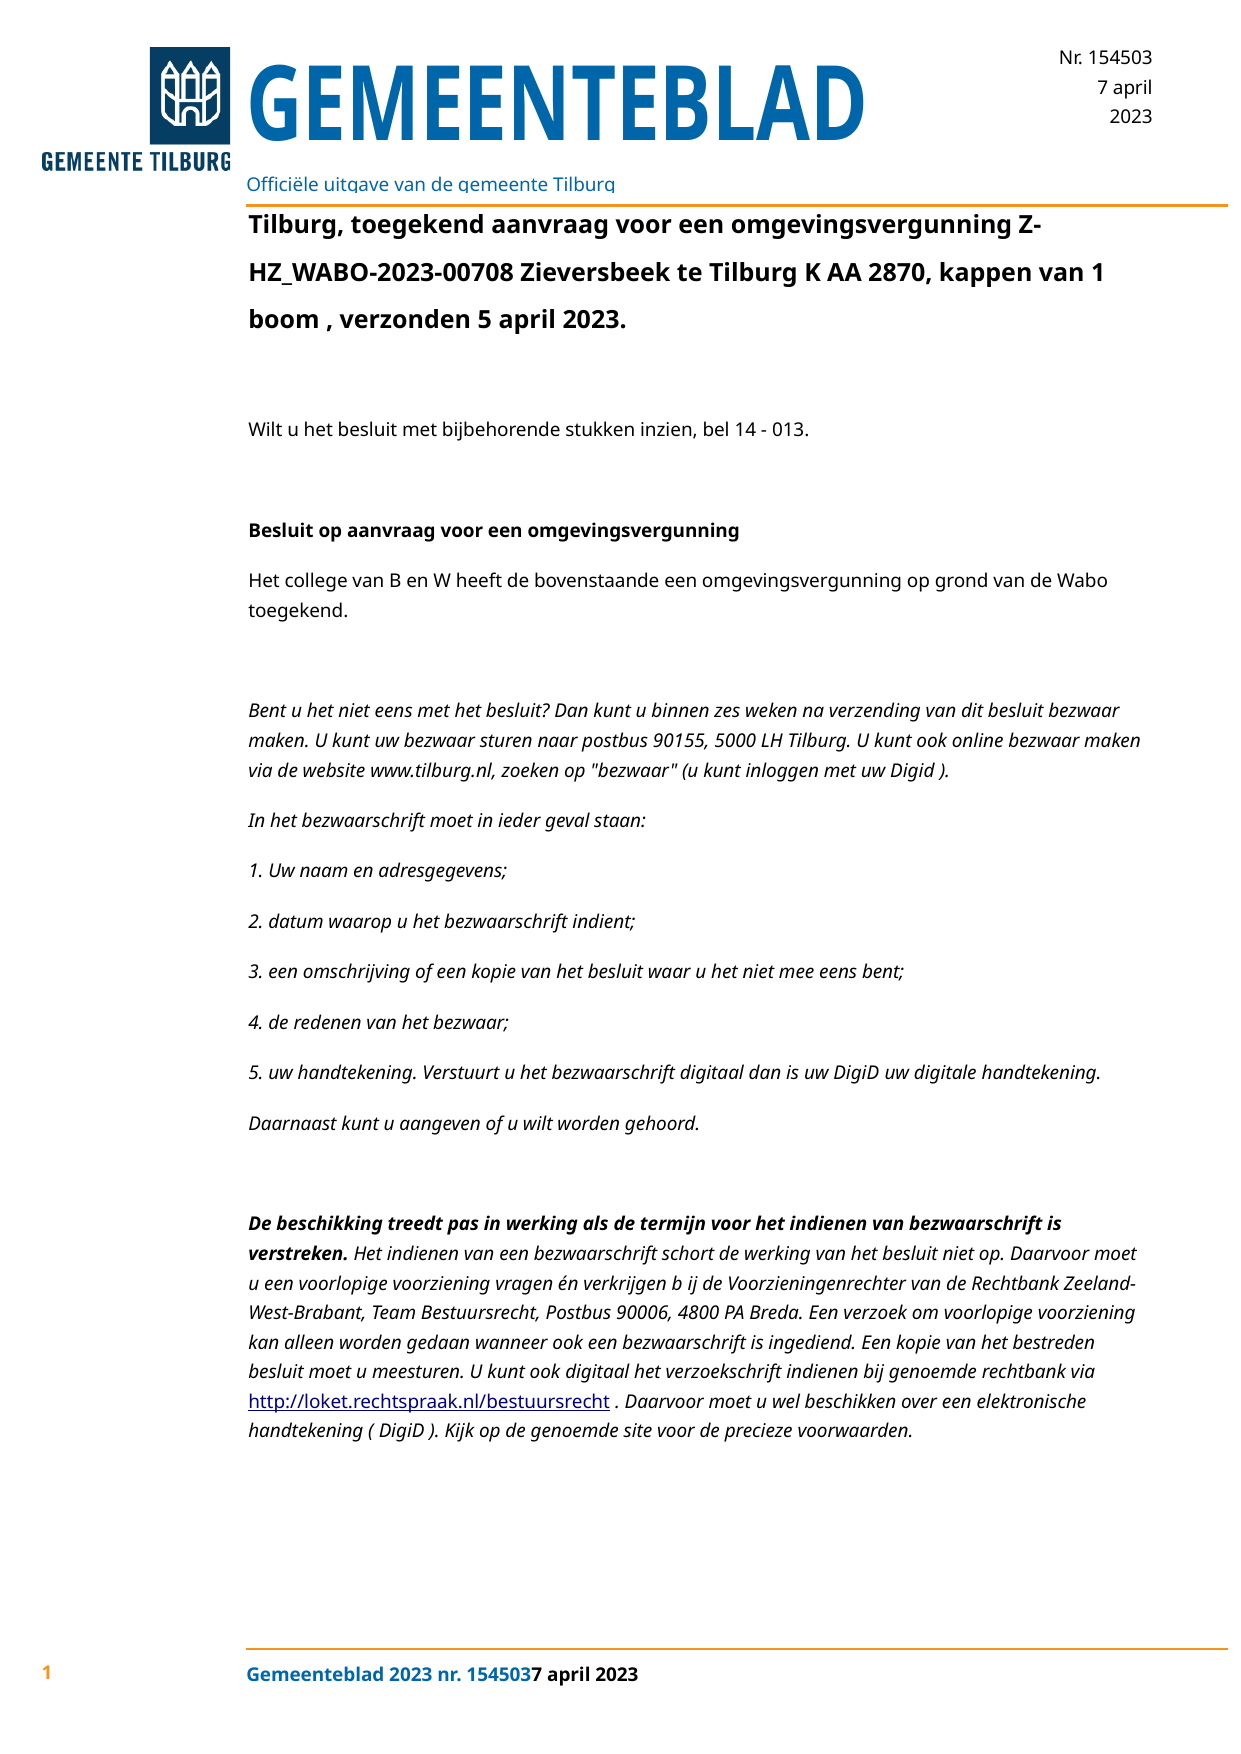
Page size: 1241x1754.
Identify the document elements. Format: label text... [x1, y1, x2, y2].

text 2. datum waarop u het bezwaarschrift indient; [248, 908, 1152, 934]
text Wilt u het besluit met bijbehorende stukken inzien, bel 14 - 013. [248, 416, 1152, 442]
text 5. uw handtekening. Verstuurt u het bezwaarschrift digitaal dan is uw DigiD uw digitale handtekening. [248, 1059, 1152, 1085]
picture [41, 47, 231, 172]
text Daarnaast kunt u aangeven of u wilt worden gehoord. [248, 1110, 1152, 1135]
text De beschikking treedt pas in werking als de termijn voor het indienen van bezwaarschrift is verstreken. Het indienen van een bezwaarschrift schort de werking van het besluit niet op. Daarvoor moet u een voorlopige voorziening vragen én verkrijgen b ij de Voorzieningenrechter van de Rechtbank Zeeland-West-Brabant, Team Bestuursrecht, Postbus 90006, 4800 PA Breda. Een verzoek om voorlopige voorziening kan alleen worden gedaan wanneer ook een bezwaarschrift is ingediend. Een kopie van het bestreden besluit moet u meesturen. U kunt ook digitaal het verzoekschrift indienen bij genoemde rechtbank via http://loket.rechtspraak.nl/bestuursrecht . Daarvoor moet u wel beschikken over een elektronische handtekening ( DigiD ). Kijk op de genoemde site voor de precieze voorwaarden. [248, 1211, 1152, 1443]
text In het bezwaarschrift moet in ieder geval staan: [248, 807, 1152, 833]
text Tilburg, toegekend aanvraag voor een omgevingsvergunning Z-HZ_WABO-2023-00708 Zieversbeek te Tilburg K AA 2870, kappen van 1 boom , verzonden 5 april 2023. [248, 207, 1152, 336]
text Besluit op aanvraag voor een omgevingsvergunning [248, 517, 1152, 542]
text 3. een omschrijving of een kopie van het besluit waar u het niet mee eens bent; [248, 958, 1152, 984]
text Bent u het niet eens met het besluit? Dan kunt u binnen zes weken na verzending van dit besluit bezwaar maken. U kunt uw bezwaar sturen naar postbus 90155, 5000 LH Tilburg. U kunt ook online bezwaar maken via de website www.tilburg.nl, zoeken op "bezwaar" (u kunt inloggen met uw Digid ). [248, 698, 1152, 782]
text 1. Uw naam en adresgegevens; [248, 858, 1152, 883]
text Het college van B en W heeft de bovenstaande een omgevingsvergunning op grond van de Wabo toegekend. [248, 567, 1152, 622]
text 4. de redenen van het bezwaar; [248, 1009, 1152, 1034]
